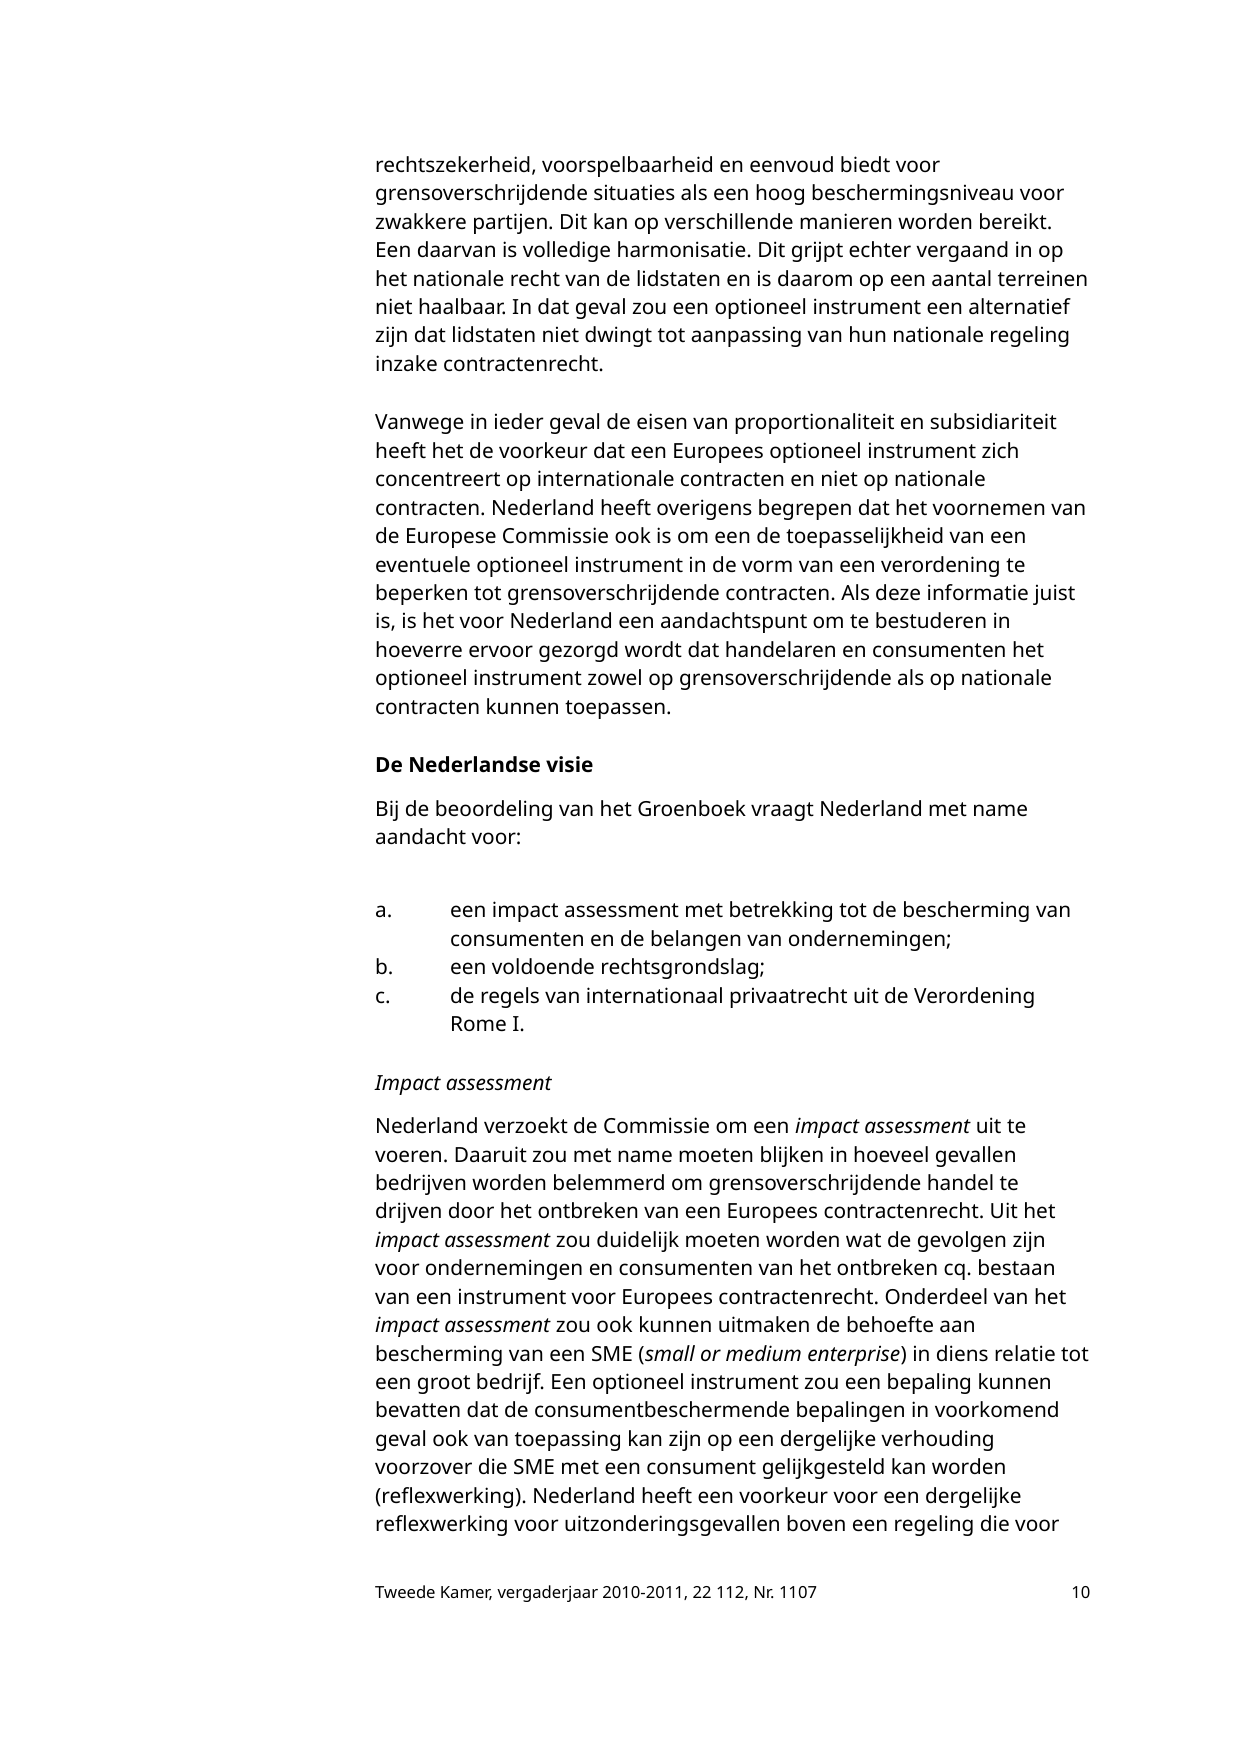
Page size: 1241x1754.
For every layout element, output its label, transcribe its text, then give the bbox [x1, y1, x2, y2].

list de regels van internationaal privaatrecht uit de Verordening Rome I. [375, 981, 1090, 1038]
list een impact assessment met betrekking tot de bescherming van consumenten en de belangen van ondernemingen; [375, 896, 1090, 952]
text Impact assessment [375, 1068, 1090, 1096]
text Bij de beoordeling van het Groenboek vraagt Nederland met name aandacht voor: [375, 794, 1090, 851]
list een voldoende rechtsgrondslag; [375, 952, 1090, 981]
text Nederland verzoekt de Commissie om een impact assessment uit te voeren. Daaruit zou met name moeten blijken in hoeveel gevallen bedrijven worden belemmerd om grensoverschrijdende handel te drijven door het ontbreken van een Europees contractenrecht. Uit het impact assessment zou duidelijk moeten worden wat de gevolgen zijn voor ondernemingen en consumenten van het ontbreken cq. bestaan van een instrument voor Europees contractenrecht. Onderdeel van het impact assessment zou ook kunnen uitmaken de behoefte aan bescherming van een SME (small or medium enterprise) in diens relatie tot een groot bedrijf. Een optioneel instrument zou een bepaling kunnen bevatten dat de consumentbeschermende bepalingen in voorkomend geval ook van toepassing kan zijn op een dergelijke verhouding voorzover die SME met een consument gelijkgesteld kan worden (reflexwerking). Nederland heeft een voorkeur voor een dergelijke reflexwerking voor uitzonderingsgevallen boven een regeling die voor [375, 1111, 1090, 1538]
text Vanwege in ieder geval de eisen van proportionaliteit en subsidiariteit heeft het de voorkeur dat een Europees optioneel instrument zich concentreert op internationale contracten en niet op nationale contracten. Nederland heeft overigens begrepen dat het voornemen van de Europese Commissie ook is om een de toepasselijkheid van een eventuele optioneel instrument in de vorm van een verordening te beperken tot grensoverschrijdende contracten. Als deze informatie juist is, is het voor Nederland een aandachtspunt om te bestuderen in hoeverre ervoor gezorgd wordt dat handelaren en consumenten het optioneel instrument zowel op grensoverschrijdende als op nationale contracten kunnen toepassen. [375, 407, 1090, 720]
text rechtszekerheid, voorspelbaarheid en eenvoud biedt voor grensoverschrijdende situaties als een hoog beschermingsniveau voor zwakkere partijen. Dit kan op verschillende manieren worden bereikt. Een daarvan is volledige harmonisatie. Dit grijpt echter vergaand in op het nationale recht van de lidstaten en is daarom op een aantal terreinen niet haalbaar. In dat geval zou een optioneel instrument een alternatief zijn dat lidstaten niet dwingt tot aanpassing van hun nationale regeling inzake contractenrecht. [375, 150, 1090, 377]
text De Nederlandse visie [375, 750, 1090, 779]
